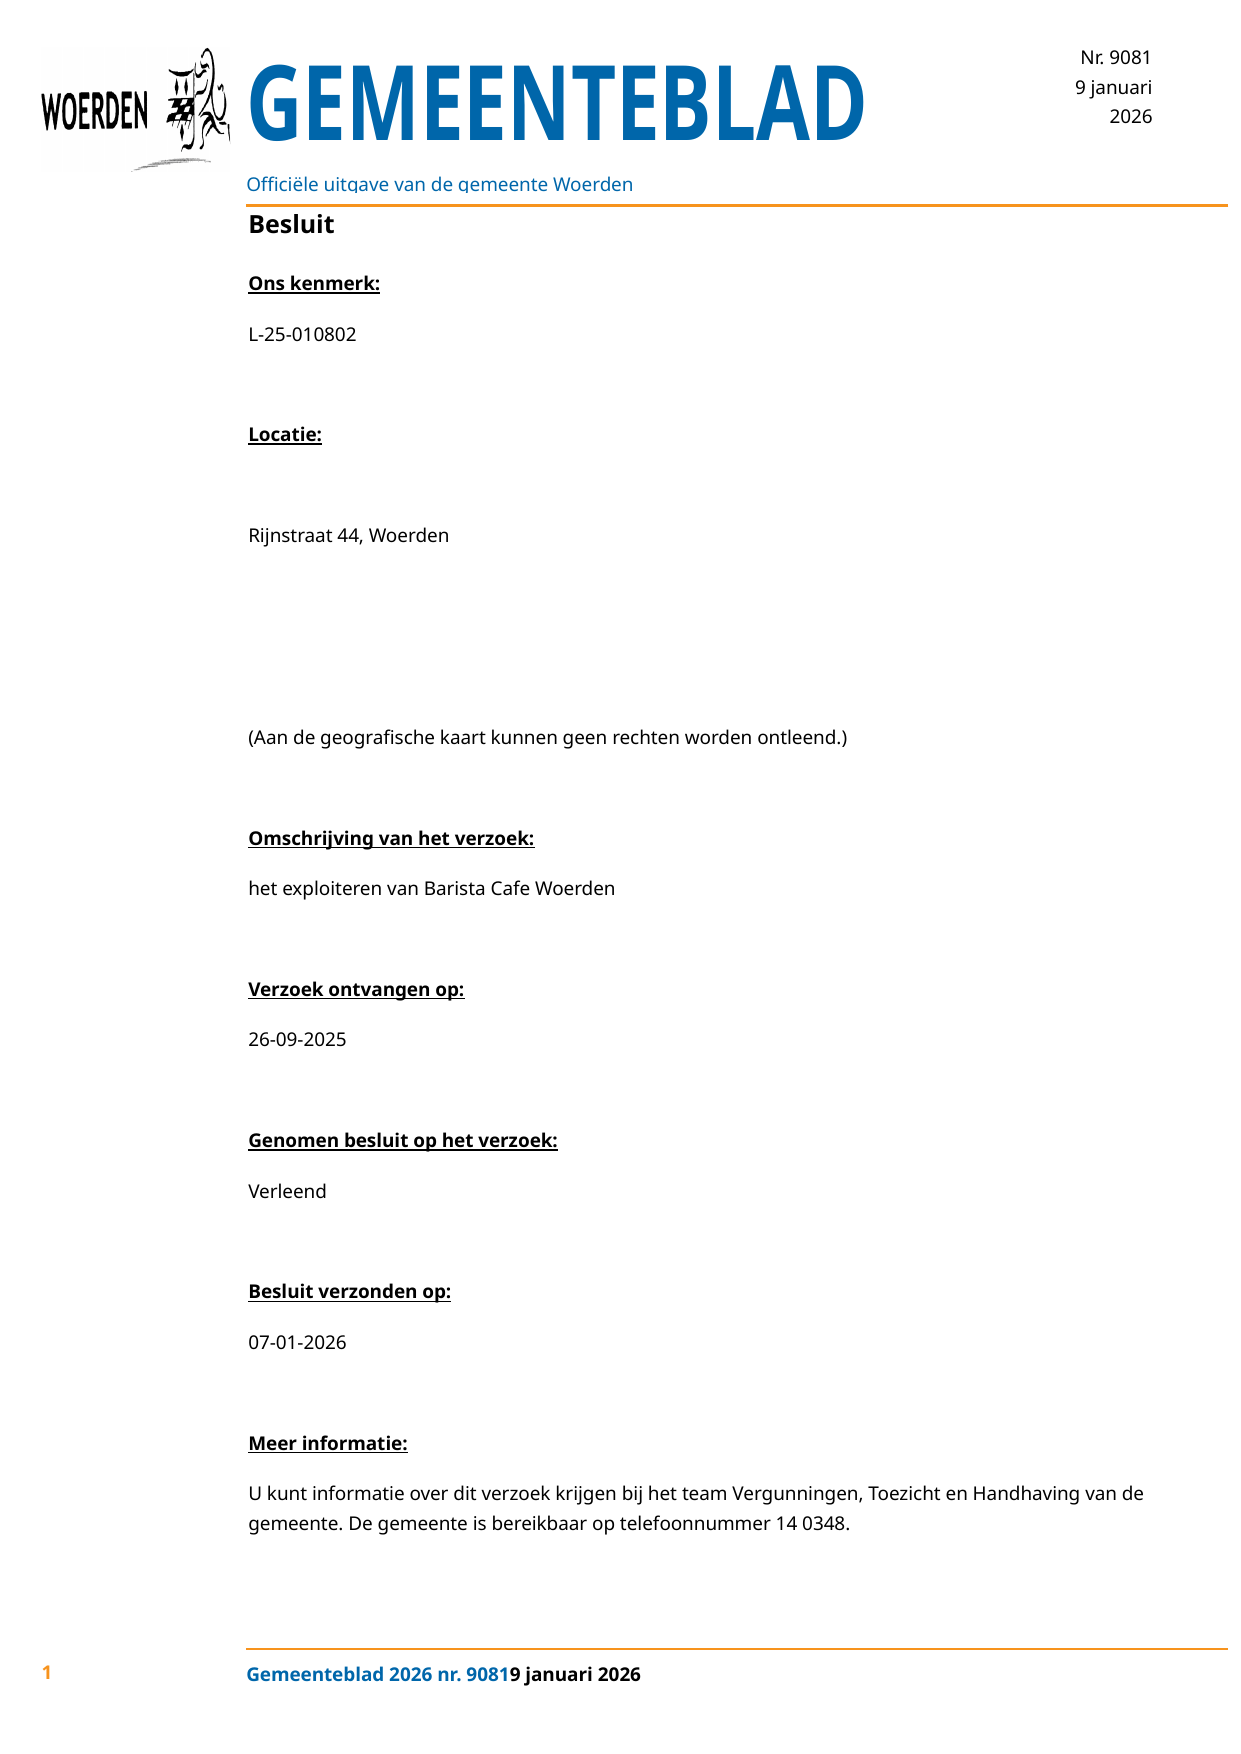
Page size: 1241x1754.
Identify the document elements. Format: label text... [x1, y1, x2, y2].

text Verleend [248, 1178, 1152, 1203]
text 26-09-2025 [248, 1027, 1152, 1052]
text Omschrijving van het verzoek: [248, 825, 1152, 851]
text 07-01-2026 [248, 1329, 1152, 1355]
text L-25-010802 [248, 321, 1152, 346]
text Besluit verzonden op: [248, 1279, 1152, 1304]
text U kunt informatie over dit verzoek krijgen bij het team Vergunningen, Toezicht en Handhaving van de gemeente. De gemeente is bereikbaar op telefoonnummer 14 0348. [248, 1480, 1152, 1536]
picture [41, 47, 231, 172]
text Meer informatie: [248, 1430, 1152, 1456]
text Verzoek ontvangen op: [248, 976, 1152, 1002]
text Genomen besluit op het verzoek: [248, 1127, 1152, 1153]
text Locatie: [248, 422, 1152, 447]
text Ons kenmerk: [248, 270, 1152, 296]
text Rijnstraat 44, Woerden [248, 522, 1152, 548]
text het exploiteren van Barista Cafe Woerden [248, 875, 1152, 901]
text Besluit [248, 207, 1152, 241]
text (Aan de geografische kaart kunnen geen rechten worden ontleend.) [248, 724, 1152, 750]
